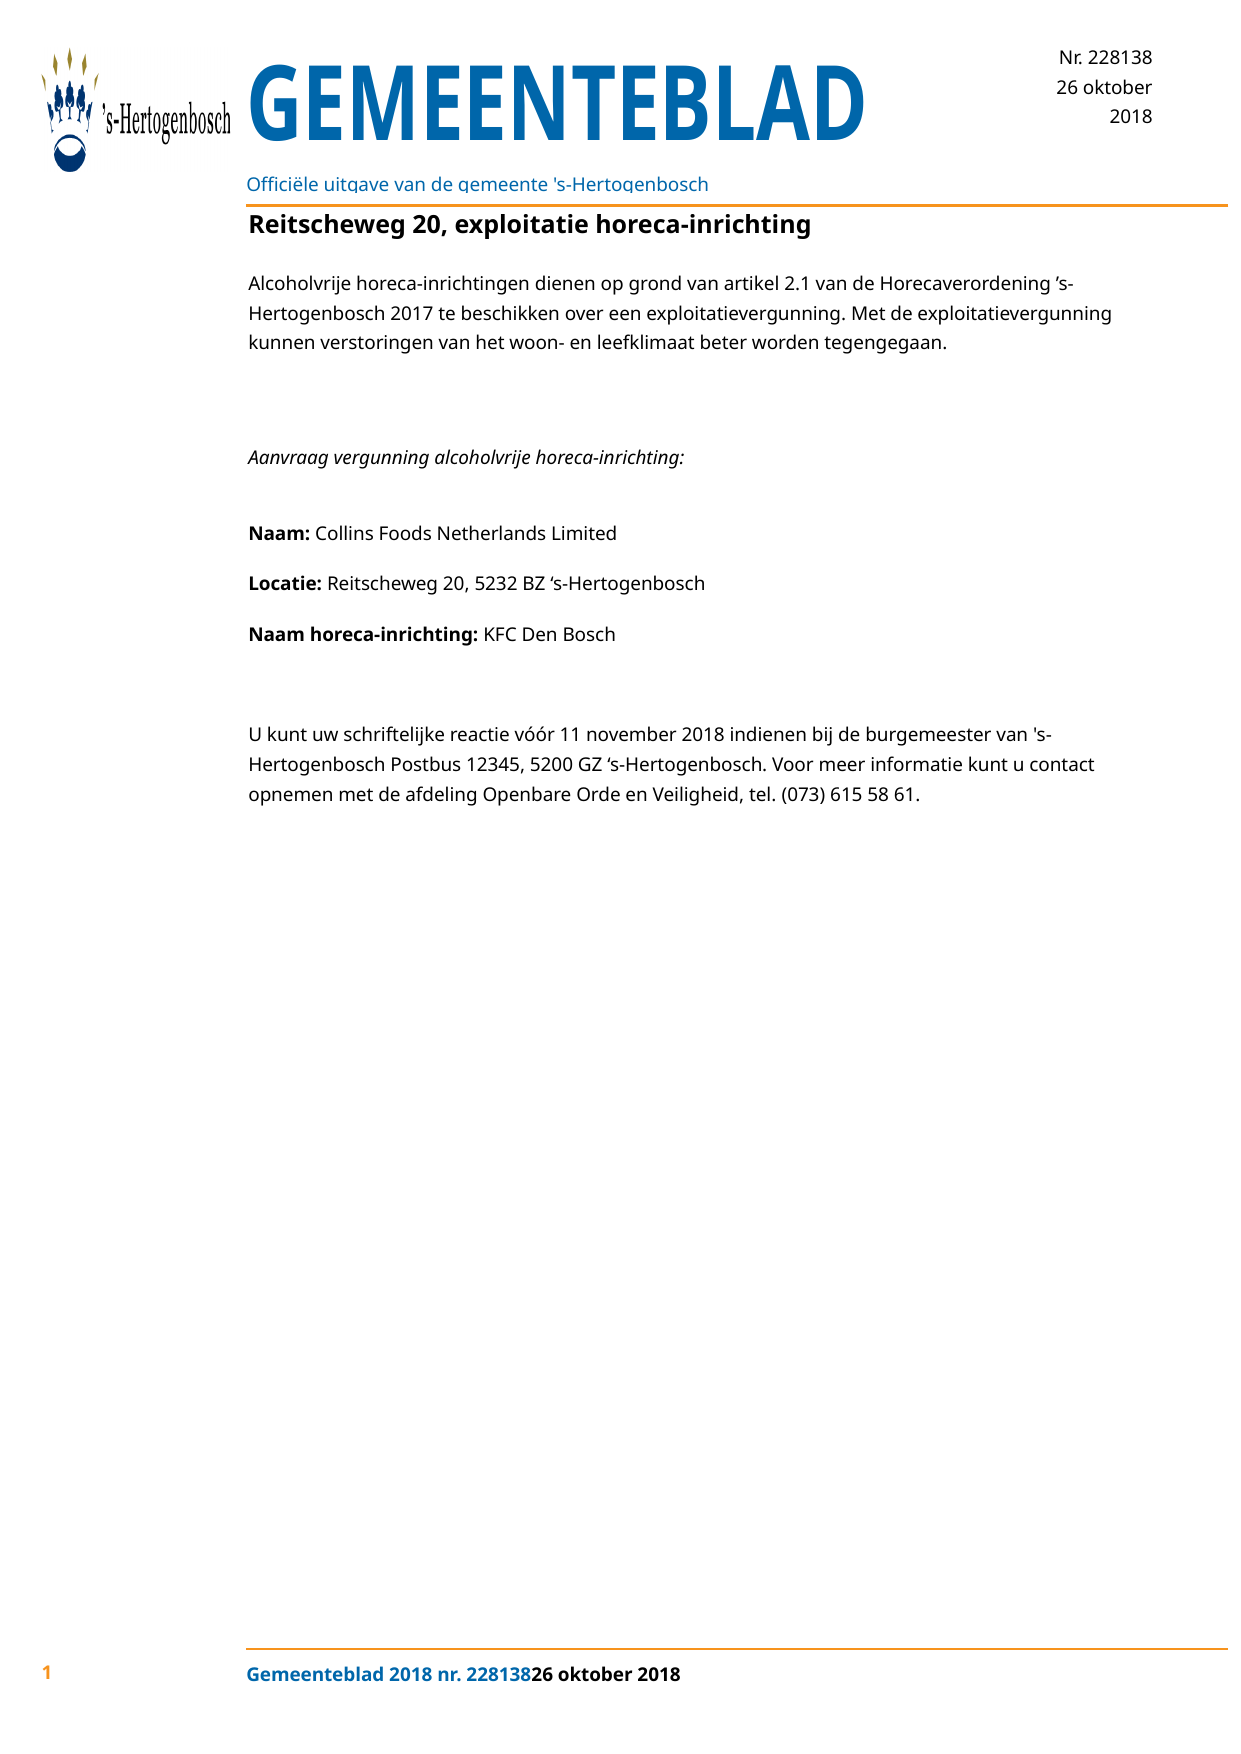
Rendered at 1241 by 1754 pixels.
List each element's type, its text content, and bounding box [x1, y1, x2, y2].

text Naam: Collins Foods Netherlands Limited [248, 520, 1152, 546]
text Locatie: Reitscheweg 20, 5232 BZ ‘s-Hertogenbosch [248, 570, 1152, 596]
text Reitscheweg 20, exploitatie horeca-inrichting [248, 207, 1152, 241]
text Aanvraag vergunning alcoholvrije horeca-inrichting: [248, 444, 1152, 469]
text U kunt uw schriftelijke reactie vóór 11 november 2018 indienen bij de burgemeester van 's-Hertogenbosch Postbus 12345, 5200 GZ ‘s-Hertogenbosch. Voor meer informatie kunt u contact opnemen met de afdeling Openbare Orde en Veiligheid, tel. (073) 615 58 61. [248, 722, 1152, 807]
text Naam horeca-inrichting: KFC Den Bosch [248, 621, 1152, 647]
text Alcoholvrije horeca-inrichtingen dienen op grond van artikel 2.1 van de Horecaverordening ’s-Hertogenbosch 2017 te beschikken over een exploitatievergunning. Met de exploitatievergunning kunnen verstoringen van het woon- en leefklimaat beter worden tegengegaan. [248, 270, 1152, 355]
picture [41, 47, 231, 172]
